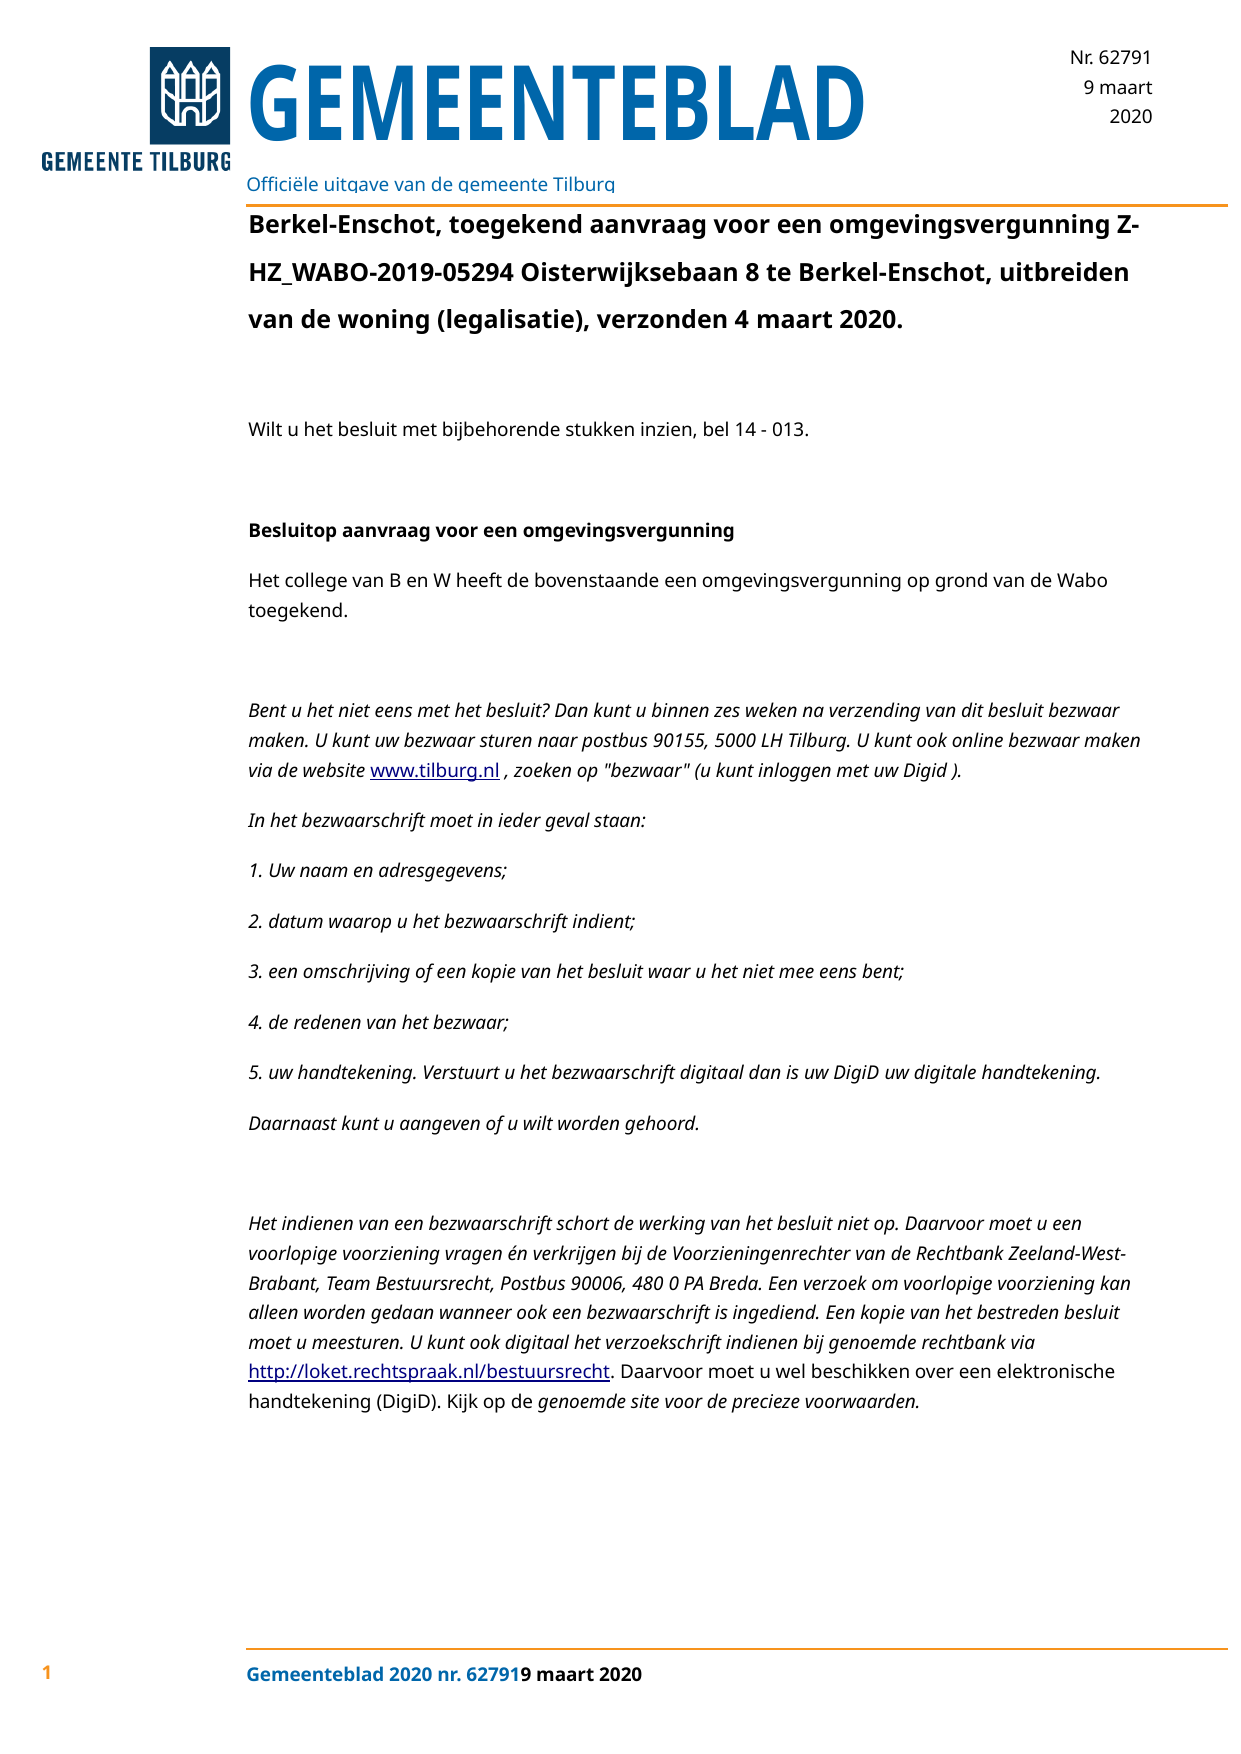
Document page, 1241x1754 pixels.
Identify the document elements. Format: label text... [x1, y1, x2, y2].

text Daarnaast kunt u aangeven of u wilt worden gehoord. [248, 1110, 1152, 1135]
text Besluitop aanvraag voor een omgevingsvergunning [248, 517, 1152, 542]
text Wilt u het besluit met bijbehorende stukken inzien, bel 14 - 013. [248, 416, 1152, 442]
text Berkel-Enschot, toegekend aanvraag voor een omgevingsvergunning Z-HZ_WABO-2019-05294 Oisterwijksebaan 8 te Berkel-Enschot, uitbreiden van de woning (legalisatie), verzonden 4 maart 2020. [248, 207, 1152, 336]
text Het college van B en W heeft de bovenstaande een omgevingsvergunning op grond van de Wabo toegekend. [248, 567, 1152, 622]
text 2. datum waarop u het bezwaarschrift indient; [248, 908, 1152, 934]
text 4. de redenen van het bezwaar; [248, 1009, 1152, 1034]
text Het indienen van een bezwaarschrift schort de werking van het besluit niet op. Daarvoor moet u een voorlopige voorziening vragen én verkrijgen bij de Voorzieningenrechter van de Rechtbank Zeeland-West-Brabant, Team Bestuursrecht, Postbus 90006, 480 0 PA Breda. Een verzoek om voorlopige voorziening kan alleen worden gedaan wanneer ook een bezwaarschrift is ingediend. Een kopie van het bestreden besluit moet u meesturen. U kunt ook digitaal het verzoekschrift indienen bij genoemde rechtbank via http://loket.rechtspraak.nl/bestuursrecht. Daarvoor moet u wel beschikken over een elektronische handtekening (DigiD). Kijk op de genoemde site voor de precieze voorwaarden. [248, 1211, 1152, 1414]
text 1. Uw naam en adresgegevens; [248, 858, 1152, 883]
text 5. uw handtekening. Verstuurt u het bezwaarschrift digitaal dan is uw DigiD uw digitale handtekening. [248, 1059, 1152, 1085]
picture [41, 47, 231, 172]
text In het bezwaarschrift moet in ieder geval staan: [248, 807, 1152, 833]
text Bent u het niet eens met het besluit? Dan kunt u binnen zes weken na verzending van dit besluit bezwaar maken. U kunt uw bezwaar sturen naar postbus 90155, 5000 LH Tilburg. U kunt ook online bezwaar maken via de website www.tilburg.nl , zoeken op "bezwaar" (u kunt inloggen met uw Digid ). [248, 698, 1152, 782]
text 3. een omschrijving of een kopie van het besluit waar u het niet mee eens bent; [248, 958, 1152, 984]
